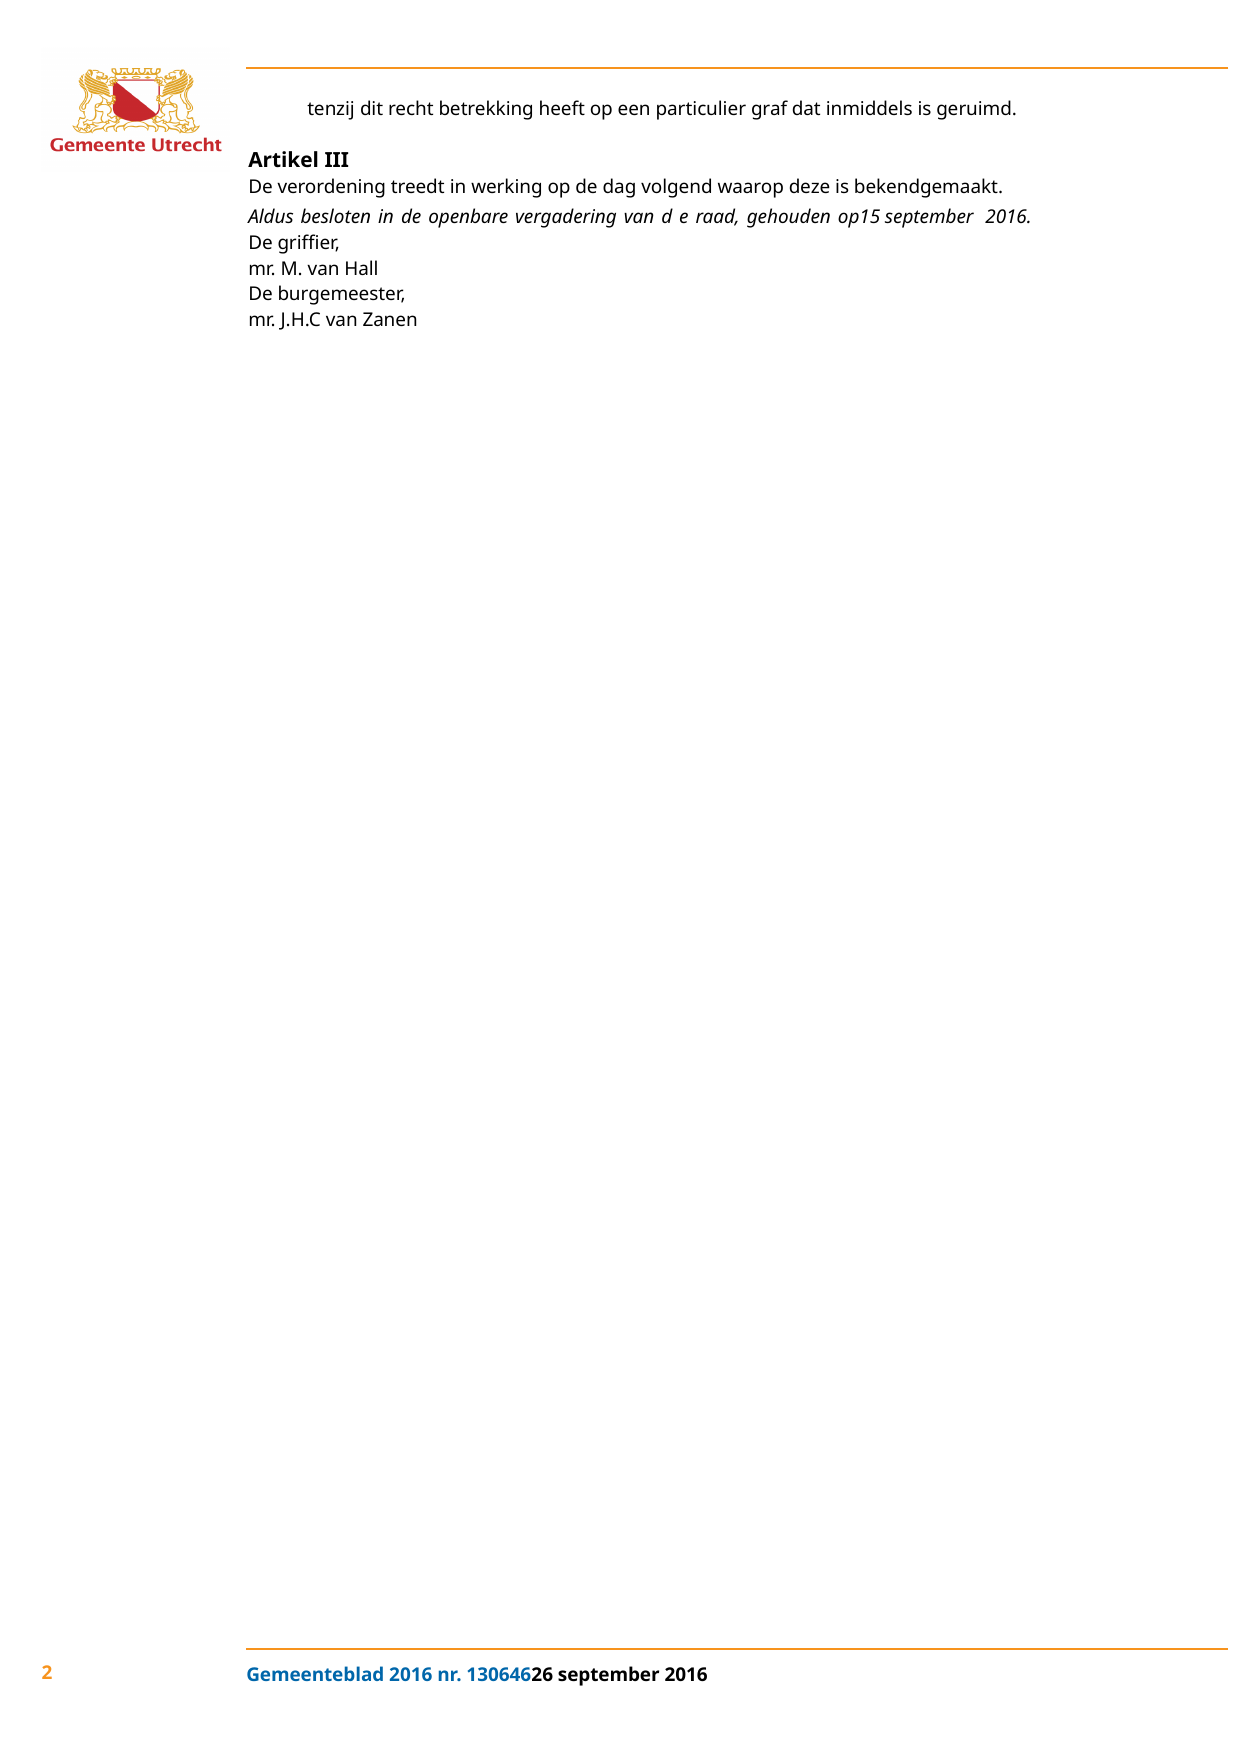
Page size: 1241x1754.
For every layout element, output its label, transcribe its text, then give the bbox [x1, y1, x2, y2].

text Artikel III [248, 145, 1152, 174]
text Aldus besloten in de openbare vergadering van d e raad, gehouden op15 september 2016. [248, 203, 1152, 229]
text De verordening treedt in werking op de dag volgend waarop deze is bekendgemaakt. [248, 174, 1152, 199]
list tenzij dit recht betrekking heeft op een particulier graf dat inmiddels is geruimd. [248, 95, 1152, 121]
text mr. J.H.C van Zanen [248, 306, 1152, 332]
picture [41, 47, 231, 172]
text De griffier, [248, 229, 1152, 255]
text De burgemeester, [248, 280, 1152, 306]
text mr. M. van Hall [248, 255, 1152, 280]
